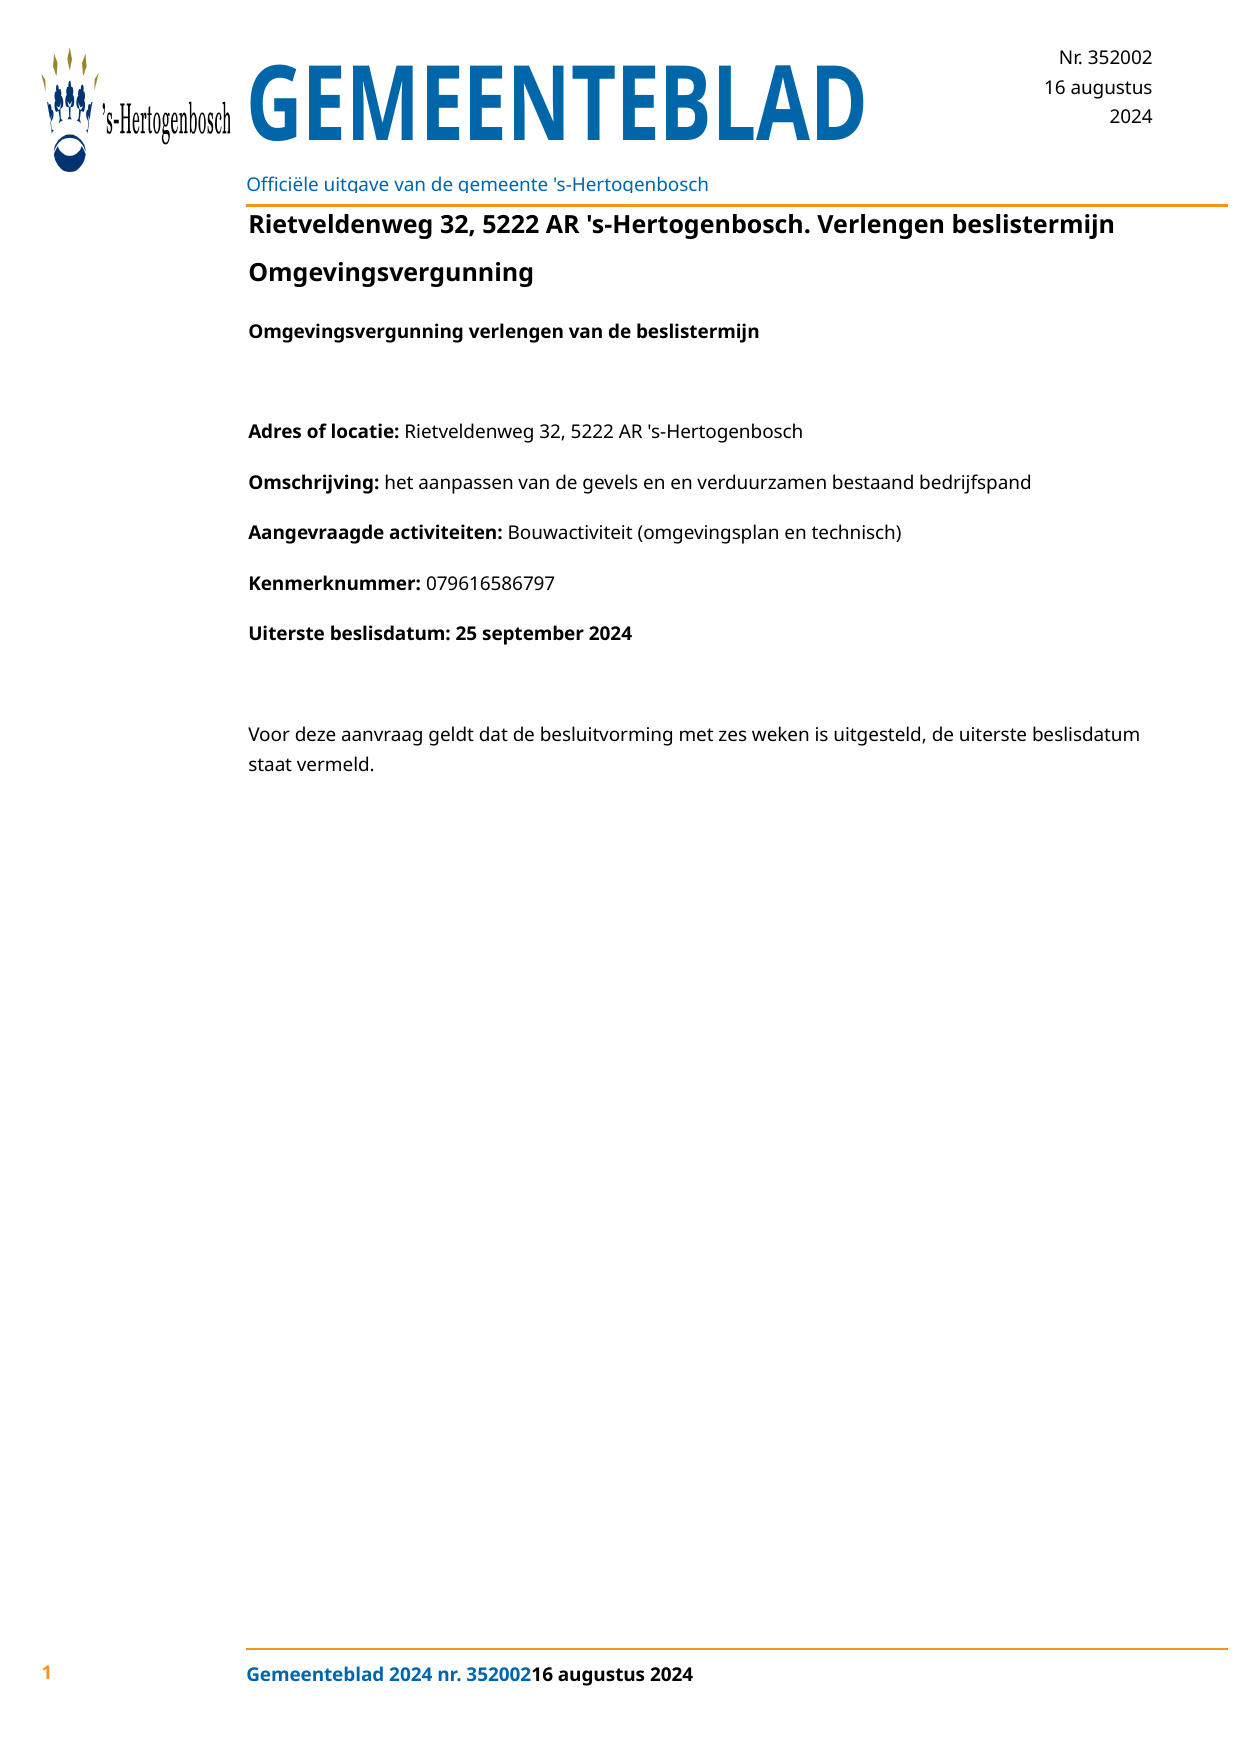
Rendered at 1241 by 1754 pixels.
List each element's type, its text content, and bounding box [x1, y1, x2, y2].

text Rietveldenweg 32, 5222 AR 's-Hertogenbosch. Verlengen beslistermijn Omgevingsvergunning [248, 207, 1152, 288]
picture [41, 47, 231, 172]
text Kenmerknummer: 079616586797 [248, 570, 1152, 596]
text Adres of locatie: Rietveldenweg 32, 5222 AR 's-Hertogenbosch [248, 419, 1152, 444]
text Uiterste beslisdatum: 25 september 2024 [248, 620, 1152, 646]
text Voor deze aanvraag geldt dat de besluitvorming met zes weken is uitgesteld, de uiterste beslisdatum staat vermeld. [248, 721, 1152, 777]
text Aangevraagde activiteiten: Bouwactiviteit (omgevingsplan en technisch) [248, 519, 1152, 545]
text Omschrijving: het aanpassen van de gevels en en verduurzamen bestaand bedrijfspand [248, 469, 1152, 495]
text Omgevingsvergunning verlengen van de beslistermijn [248, 318, 1152, 344]
